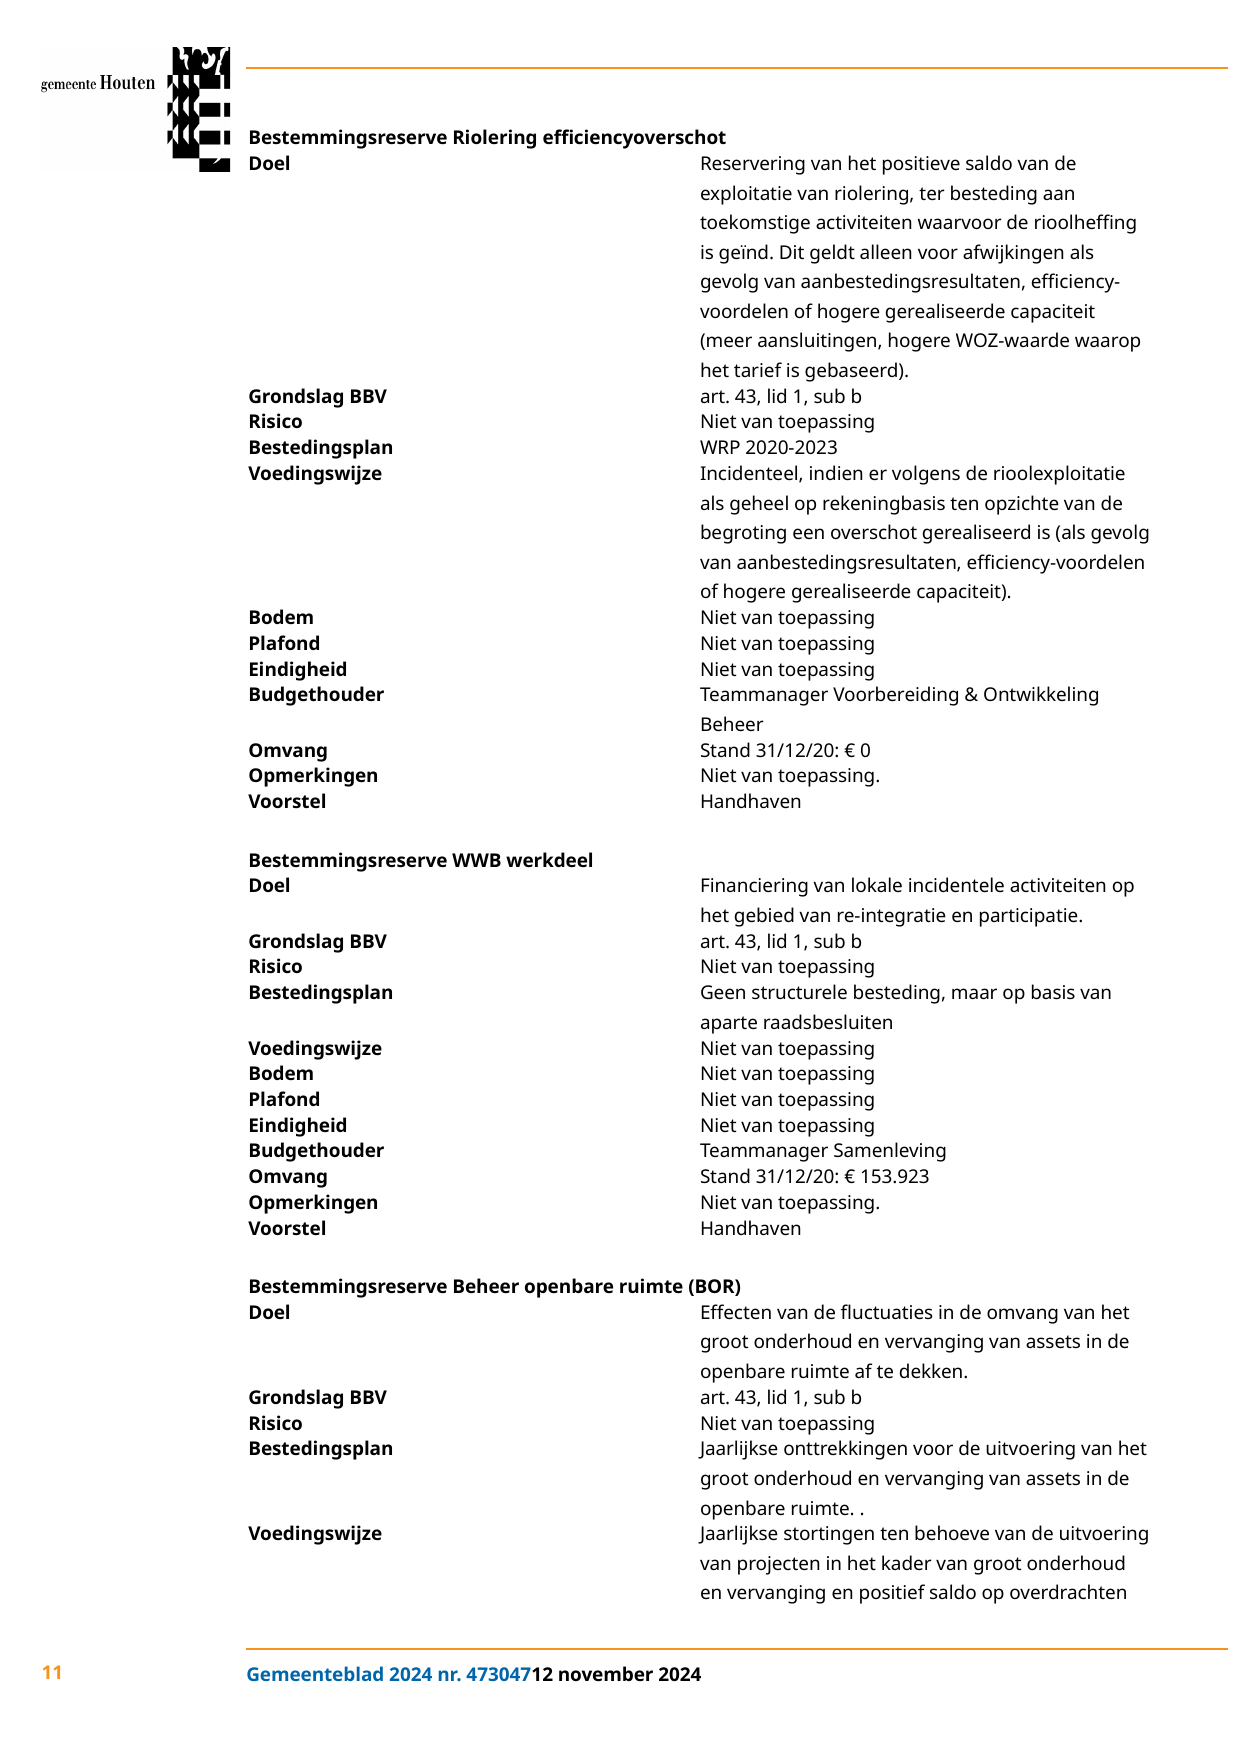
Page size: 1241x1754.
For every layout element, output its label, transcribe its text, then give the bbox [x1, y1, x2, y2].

table_cell Voedingswijze [248, 1035, 700, 1060]
table_cell Bestedingsplan [248, 1436, 700, 1520]
table_cell Opmerkingen [248, 1189, 700, 1215]
table_cell Opmerkingen [248, 763, 700, 788]
table_cell Teammanager Voorbereiding & Ontwikkeling Beheer [700, 681, 1152, 737]
table_cell Grondslag BBV [248, 1384, 700, 1410]
table_cell Niet van toepassing [700, 1410, 1152, 1436]
table_cell Incidenteel, indien er volgens de rioolexploitatie als geheel op rekeningbasis ten opzichte van de begroting een overschot gerealiseerd is (als gevolg van aanbestedingsresultaten, efficiency-voordelen of hogere gerealiseerde capaciteit). [700, 460, 1152, 604]
table_cell Handhaven [700, 1215, 1152, 1241]
table_cell WRP 2020-2023 [700, 435, 1152, 460]
table_cell Voedingswijze [248, 1520, 700, 1605]
table_cell Niet van toepassing. [700, 1189, 1152, 1215]
table_cell Jaarlijkse onttrekkingen voor de uitvoering van het groot onderhoud en vervanging van assets in de openbare ruimte. . [700, 1436, 1152, 1520]
table_cell Budgethouder [248, 1138, 700, 1163]
table_cell Niet van toepassing [700, 409, 1152, 434]
table_cell Doel [248, 150, 700, 383]
table_cell art. 43, lid 1, sub b [700, 1384, 1152, 1410]
table_cell Reservering van het positieve saldo van de exploitatie van riolering, ter besteding aan toekomstige activiteiten waarvoor de rioolheffing is geïnd. Dit geldt alleen voor afwijkingen als gevolg van aanbestedingsresultaten, efficiency-voordelen of hogere gerealiseerde capaciteit (meer aansluitingen, hogere WOZ-waarde waarop het tarief is gebaseerd). [700, 150, 1152, 383]
table_cell Doel [248, 873, 700, 928]
table_cell Niet van toepassing [700, 656, 1152, 681]
table_cell Grondslag BBV [248, 383, 700, 409]
table_cell Plafond [248, 1086, 700, 1112]
table_cell Jaarlijkse stortingen ten behoeve van de uitvoering van projecten in het kader van groot onderhoud en vervanging en positief saldo op overdrachten [700, 1520, 1152, 1605]
table_cell Niet van toepassing [700, 630, 1152, 656]
table_cell Financiering van lokale incidentele activiteiten op het gebied van re-integratie en participatie. [700, 873, 1152, 928]
table_cell Eindigheid [248, 656, 700, 681]
table_cell Niet van toepassing [700, 1112, 1152, 1138]
table_cell Effecten van de fluctuaties in de omvang van het groot onderhoud en vervanging van assets in de openbare ruimte af te dekken. [700, 1299, 1152, 1384]
table_cell Stand 31/12/20: € 153.923 [700, 1163, 1152, 1189]
table_cell Niet van toepassing [700, 604, 1152, 630]
table_cell Risico [248, 954, 700, 979]
table_cell Voedingswijze [248, 460, 700, 604]
table_cell Voorstel [248, 788, 700, 814]
picture [41, 47, 231, 172]
table_cell Niet van toepassing [700, 1060, 1152, 1086]
table_cell Bodem [248, 604, 700, 630]
table_cell Bestedingsplan [248, 435, 700, 460]
table_cell art. 43, lid 1, sub b [700, 928, 1152, 954]
table_cell Bodem [248, 1060, 700, 1086]
table_cell Eindigheid [248, 1112, 700, 1138]
table_header Bestemmingsreserve Riolering efficiencyoverschot [248, 125, 1152, 150]
table_cell Niet van toepassing [700, 954, 1152, 979]
table_cell Risico [248, 1410, 700, 1436]
table_header Bestemmingsreserve WWB werkdeel [248, 847, 1152, 873]
table_cell Doel [248, 1299, 700, 1384]
table_cell Omvang [248, 737, 700, 762]
table_cell Teammanager Samenleving [700, 1138, 1152, 1163]
table_cell art. 43, lid 1, sub b [700, 383, 1152, 409]
table_cell Niet van toepassing [700, 1086, 1152, 1112]
table_cell Geen structurele besteding, maar op basis van aparte raadsbesluiten [700, 979, 1152, 1035]
table_cell Risico [248, 409, 700, 434]
table_header Bestemmingsreserve Beheer openbare ruimte (BOR) [248, 1274, 1152, 1299]
table_cell Voorstel [248, 1215, 700, 1241]
table_cell Omvang [248, 1163, 700, 1189]
table_cell Budgethouder [248, 681, 700, 737]
table_cell Bestedingsplan [248, 979, 700, 1035]
table_cell Niet van toepassing [700, 1035, 1152, 1060]
table_cell Plafond [248, 630, 700, 656]
table_cell Grondslag BBV [248, 928, 700, 954]
table_cell Stand 31/12/20: € 0 [700, 737, 1152, 762]
table_cell Handhaven [700, 788, 1152, 814]
table_cell Niet van toepassing. [700, 763, 1152, 788]
